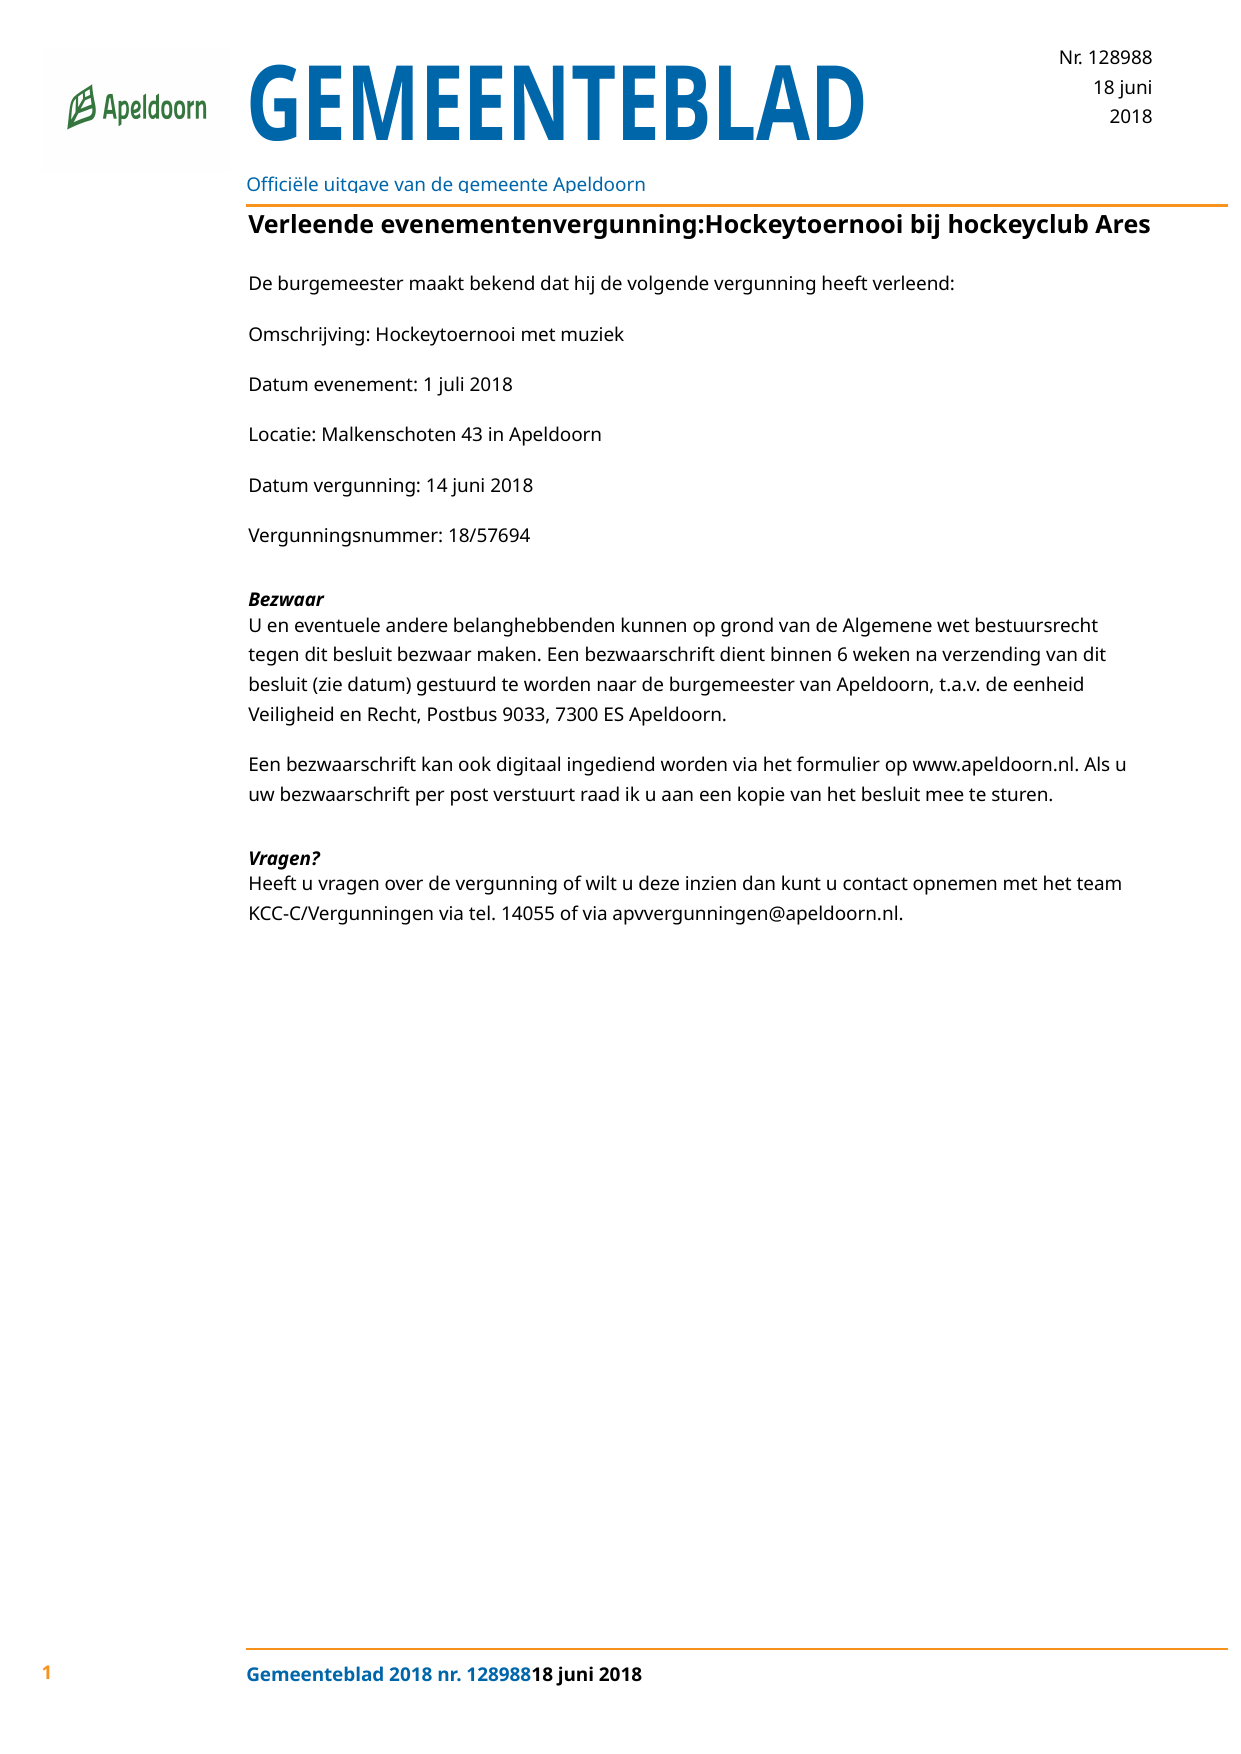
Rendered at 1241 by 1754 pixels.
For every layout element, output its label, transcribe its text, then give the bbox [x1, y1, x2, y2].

text Datum evenement: 1 juli 2018 [248, 371, 1152, 397]
text Bezwaar [248, 586, 1152, 612]
text Een bezwaarschrift kan ook digitaal ingediend worden via het formulier op www.apeldoorn.nl. Als u uw bezwaarschrift per post verstuurt raad ik u aan een kopie van het besluit mee te sturen. [248, 751, 1152, 807]
picture [41, 47, 231, 172]
text Heeft u vragen over de vergunning of wilt u deze inzien dan kunt u contact opnemen met het team KCC-C/Vergunningen via tel. 14055 of via apvvergunningen@apeldoorn.nl. [248, 871, 1152, 926]
text Datum vergunning: 14 juni 2018 [248, 472, 1152, 498]
text Omschrijving: Hockeytoernooi met muziek [248, 321, 1152, 346]
text Locatie: Malkenschoten 43 in Apeldoorn [248, 422, 1152, 447]
text Vragen? [248, 845, 1152, 871]
text Vergunningsnummer: 18/57694 [248, 522, 1152, 548]
text De burgemeester maakt bekend dat hij de volgende vergunning heeft verleend: [248, 270, 1152, 296]
text Verleende evenementenvergunning:Hockeytoernooi bij hockeyclub Ares [248, 207, 1152, 241]
text U en eventuele andere belanghebbenden kunnen op grond van de Algemene wet bestuursrecht tegen dit besluit bezwaar maken. Een bezwaarschrift dient binnen 6 weken na verzending van dit besluit (zie datum) gestuurd te worden naar de burgemeester van Apeldoorn, t.a.v. de eenheid Veiligheid en Recht, Postbus 9033, 7300 ES Apeldoorn. [248, 612, 1152, 727]
